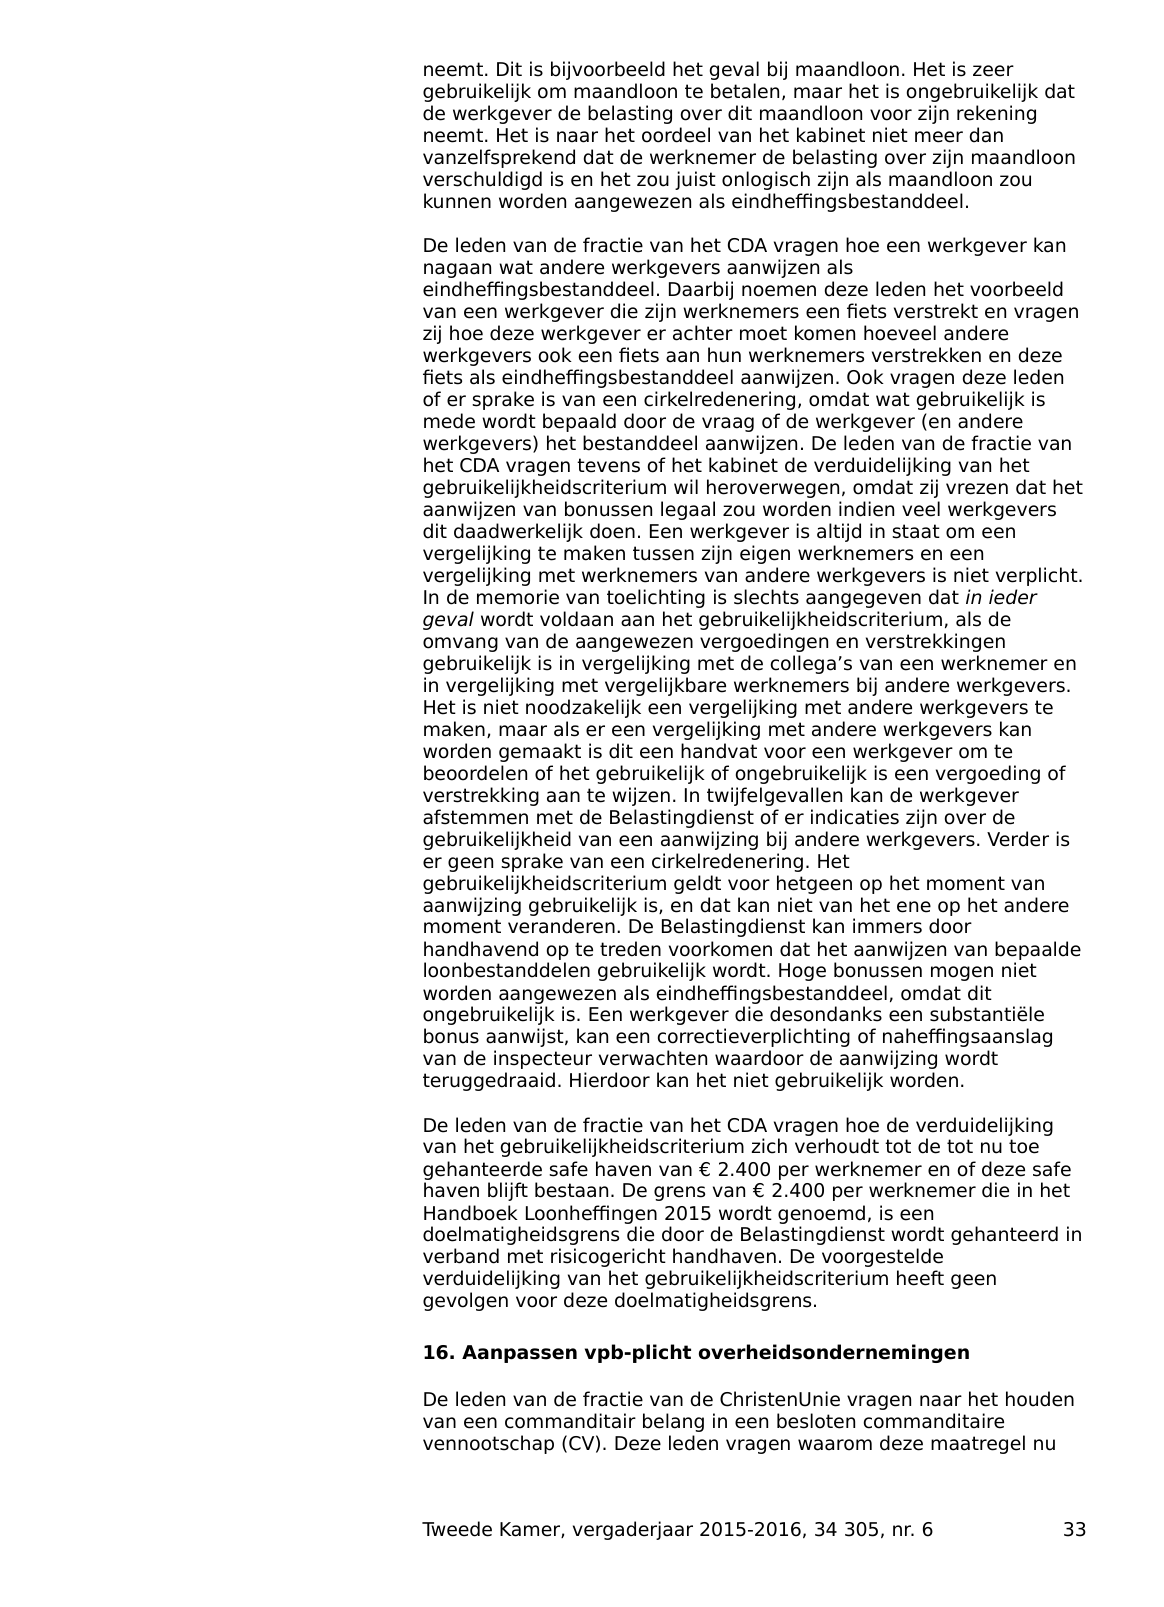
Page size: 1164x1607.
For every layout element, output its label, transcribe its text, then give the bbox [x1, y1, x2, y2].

subtitle 16. Aanpassen vpb-plicht overheidsondernemingen [422, 1342, 1087, 1364]
text neemt. Dit is bijvoorbeeld het geval bij maandloon. Het is zeer gebruikelijk om maandloon te betalen, maar het is ongebruikelijk dat de werkgever de belasting over dit maandloon voor zijn rekening neemt. Het is naar het oordeel van het kabinet niet meer dan vanzelfsprekend dat de werknemer de belasting over zijn maandloon verschuldigd is en het zou juist onlogisch zijn als maandloon zou kunnen worden aangewezen als eindheffingsbestanddeel. [422, 59, 1087, 213]
text De leden van de fractie van het CDA vragen hoe een werkgever kan nagaan wat andere werkgevers aanwijzen als eindheffingsbestanddeel. Daarbij noemen deze leden het voorbeeld van een werkgever die zijn werknemers een fiets verstrekt en vragen zij hoe deze werkgever er achter moet komen hoeveel andere werkgevers ook een fiets aan hun werknemers verstrekken en deze fiets als eindheffingsbestanddeel aanwijzen. Ook vragen deze leden of er sprake is van een cirkelredenering, omdat wat gebruikelijk is mede wordt bepaald door de vraag of de werkgever (en andere werkgevers) het bestanddeel aanwijzen. De leden van de fractie van het CDA vragen tevens of het kabinet de verduidelijking van het gebruikelijkheidscriterium wil heroverwegen, omdat zij vrezen dat het aanwijzen van bonussen legaal zou worden indien veel werkgevers dit daadwerkelijk doen. Een werkgever is altijd in staat om een vergelijking te maken tussen zijn eigen werknemers en een vergelijking met werknemers van andere werkgevers is niet verplicht. In de memorie van toelichting is slechts aangegeven dat in ieder geval wordt voldaan aan het gebruikelijkheidscriterium, als de omvang van de aangewezen vergoedingen en verstrekkingen gebruikelijk is in vergelijking met de collega’s van een werknemer en in vergelijking met vergelijkbare werknemers bij andere werkgevers. Het is niet noodzakelijk een vergelijking met andere werkgevers te maken, maar als er een vergelijking met andere werkgevers kan worden gemaakt is dit een handvat voor een werkgever om te beoordelen of het gebruikelijk of ongebruikelijk is een vergoeding of verstrekking aan te wijzen. In twijfelgevallen kan de werkgever afstemmen met de Belastingdienst of er indicaties zijn over de gebruikelijkheid van een aanwijzing bij andere werkgevers. Verder is er geen sprake van een cirkelredenering. Het gebruikelijkheidscriterium geldt voor hetgeen op het moment van aanwijzing gebruikelijk is, en dat kan niet van het ene op het andere moment veranderen. De Belastingdienst kan immers door handhavend op te treden voorkomen dat het aanwijzen van bepaalde loonbestanddelen gebruikelijk wordt. Hoge bonussen mogen niet worden aangewezen als eindheffingsbestanddeel, omdat dit ongebruikelijk is. Een werkgever die desondanks een substantiële bonus aanwijst, kan een correctieverplichting of naheffingsaanslag van de inspecteur verwachten waardoor de aanwijzing wordt teruggedraaid. Hierdoor kan het niet gebruikelijk worden. [422, 235, 1087, 1092]
text De leden van de fractie van de ChristenUnie vragen naar het houden van een commanditair belang in een besloten commanditaire vennootschap (CV). Deze leden vragen waarom deze maatregel nu [422, 1389, 1087, 1455]
text De leden van de fractie van het CDA vragen hoe de verduidelijking van het gebruikelijkheidscriterium zich verhoudt tot de tot nu toe gehanteerde safe haven van € 2.400 per werknemer en of deze safe haven blijft bestaan. De grens van € 2.400 per werknemer die in het Handboek Loonheffingen 2015 wordt genoemd, is een doelmatigheidsgrens die door de Belastingdienst wordt gehanteerd in verband met risicogericht handhaven. De voorgestelde verduidelijking van het gebruikelijkheidscriterium heeft geen gevolgen voor deze doelmatigheidsgrens. [422, 1114, 1087, 1312]
